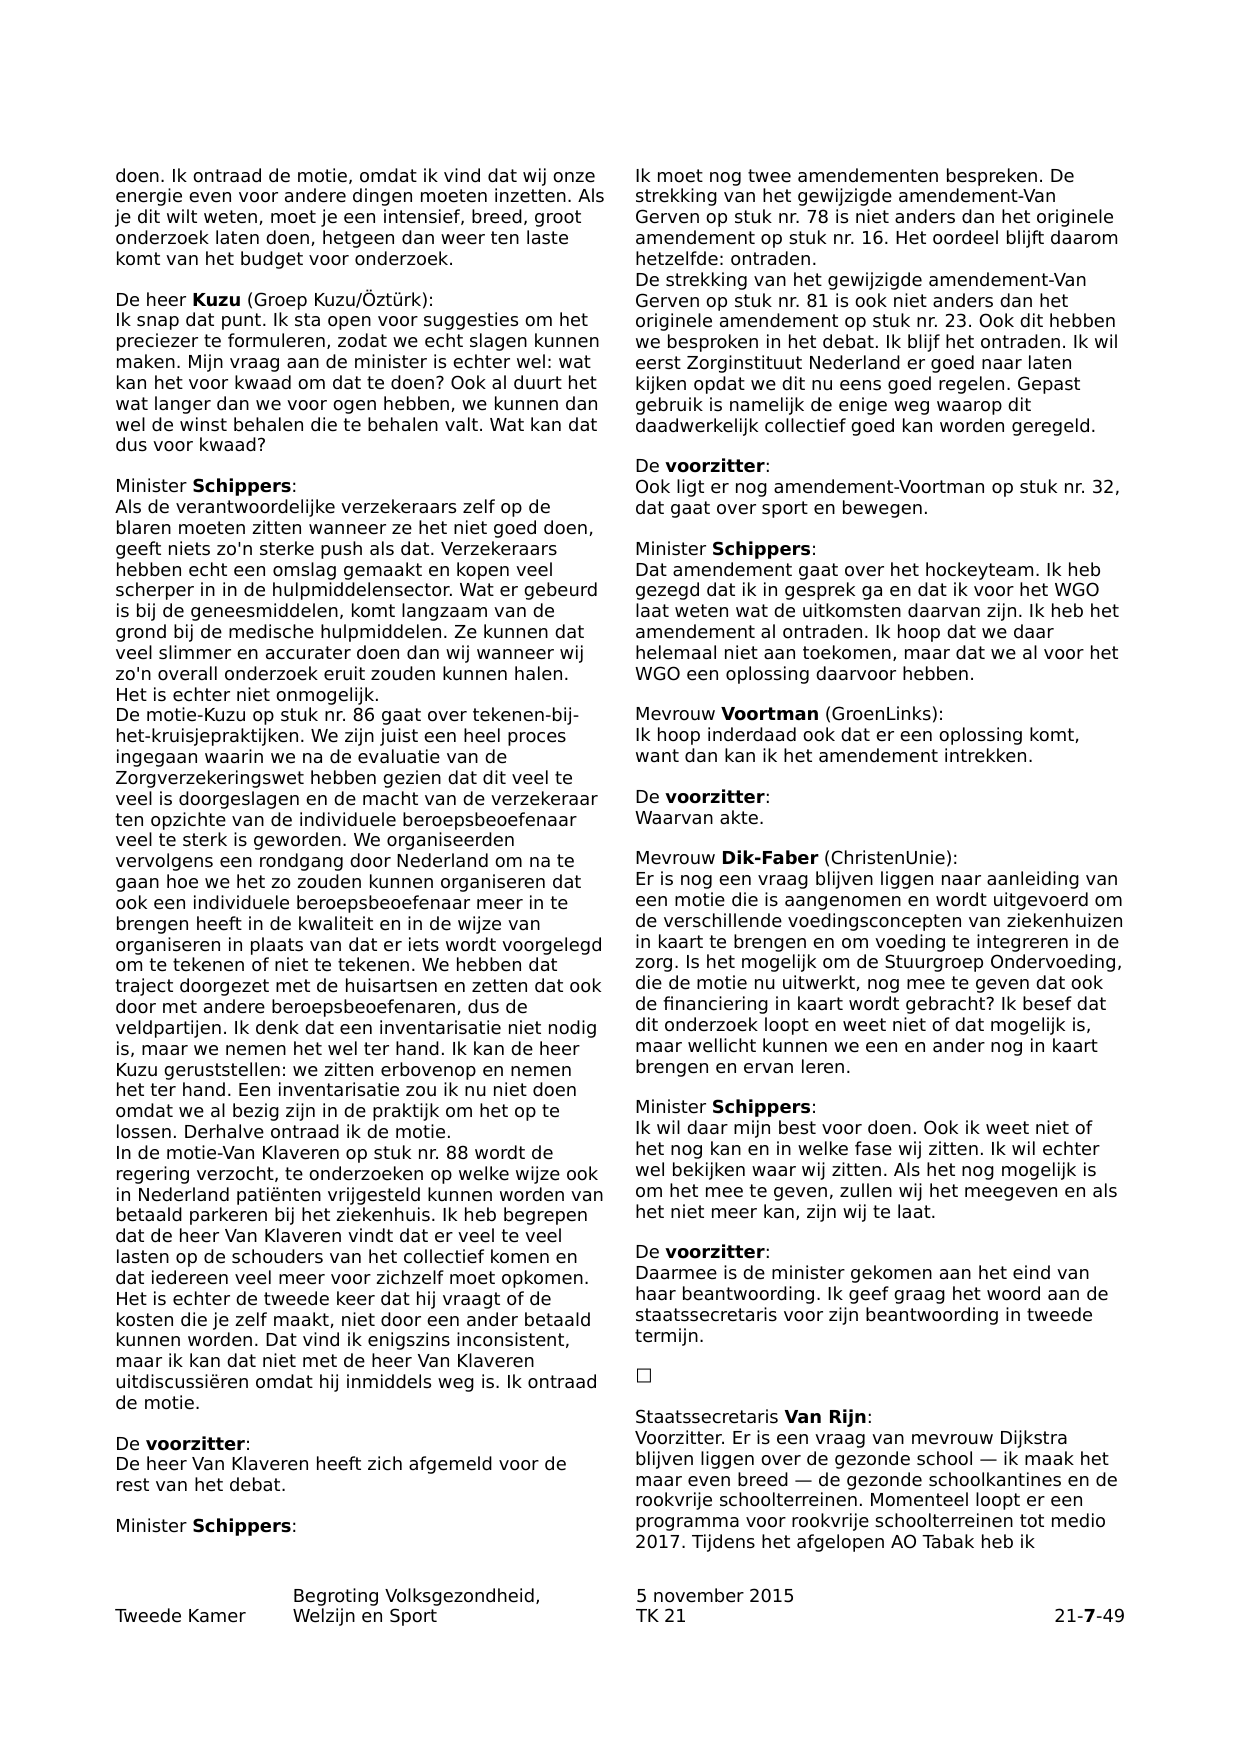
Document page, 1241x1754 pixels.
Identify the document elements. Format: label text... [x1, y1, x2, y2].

text Ik hoop inderdaad ook dat er een oplossing komt, want dan kan ik het amendement intrekken. [635, 725, 1125, 767]
text Voorzitter. Er is een vraag van mevrouw Dijkstra blijven liggen over de gezonde school — ik maak het maar even breed — de gezonde schoolkantines en de rookvrije schoolterreinen. Momenteel loopt er een programma voor rookvrije schoolterreinen tot medio 2017. Tijdens het afgelopen AO Tabak heb ik [635, 1428, 1125, 1553]
text ⬜ [635, 1366, 1125, 1387]
text Als de verantwoordelijke verzekeraars zelf op de blaren moeten zitten wanneer ze het niet goed doen, geeft niets zo'n sterke push als dat. Verzekeraars hebben echt een omslag gemaakt en kopen veel scherper in in de hulpmiddelensector. Wat er gebeurd is bij de geneesmiddelen, komt langzaam van de grond bij de medische hulpmiddelen. Ze kunnen dat veel slimmer en accurater doen dan wij wanneer wij zo'n overall onderzoek eruit zouden kunnen halen. Het is echter niet onmogelijk. [115, 497, 605, 705]
text De heer Kuzu (Groep Kuzu/Öztürk): [115, 289, 605, 310]
text Daarmee is de minister gekomen aan het eind van haar beantwoording. Ik geef graag het woord aan de staatssecretaris voor zijn beantwoording in tweede termijn. [635, 1263, 1125, 1346]
text Minister Schippers: [635, 538, 1125, 559]
text Mevrouw Voortman (GroenLinks): [635, 704, 1125, 725]
text De voorzitter: [635, 787, 1125, 807]
text Staatssecretaris Van Rijn: [635, 1407, 1125, 1428]
text De voorzitter: [115, 1433, 605, 1454]
text Mevrouw Dik-Faber (ChristenUnie): [635, 848, 1125, 869]
text Minister Schippers: [635, 1097, 1125, 1118]
text De voorzitter: [635, 1242, 1125, 1263]
text De heer Van Klaveren heeft zich afgemeld voor de rest van het debat. [115, 1454, 605, 1496]
text Ik snap dat punt. Ik sta open voor suggesties om het preciezer te formuleren, zodat we echt slagen kunnen maken. Mijn vraag aan de minister is echter wel: wat kan het voor kwaad om dat te doen? Ook al duurt het wat langer dan we voor ogen hebben, we kunnen dan wel de winst behalen die te behalen valt. Wat kan dat dus voor kwaad? [115, 310, 605, 456]
text Minister Schippers: [115, 1516, 605, 1537]
text Er is nog een vraag blijven liggen naar aanleiding van een motie die is aangenomen en wordt uitgevoerd om de verschillende voedingsconcepten van ziekenhuizen in kaart te brengen en om voeding te integreren in de zorg. Is het mogelijk om de Stuurgroep Ondervoeding, die de motie nu uitwerkt, nog mee te geven dat ook de financiering in kaart wordt gebracht? Ik besef dat dit onderzoek loopt en weet niet of dat mogelijk is, maar wellicht kunnen we een en ander nog in kaart brengen en ervan leren. [635, 869, 1125, 1077]
text De voorzitter: [635, 456, 1125, 477]
text De strekking van het gewijzigde amendement-Van Gerven op stuk nr. 81 is ook niet anders dan het originele amendement op stuk nr. 23. Ook dit hebben we besproken in het debat. Ik blijf het ontraden. Ik wil eerst Zorginstituut Nederland er goed naar laten kijken opdat we dit nu eens goed regelen. Gepast gebruik is namelijk de enige weg waarop dit daadwerkelijk collectief goed kan worden geregeld. [635, 269, 1125, 436]
text Minister Schippers: [115, 476, 605, 497]
text Ook ligt er nog amendement-Voortman op stuk nr. 32, dat gaat over sport en bewegen. [635, 477, 1125, 518]
text Waarvan akte. [635, 807, 1125, 828]
text doen. Ik ontraad de motie, omdat ik vind dat wij onze energie even voor andere dingen moeten inzetten. Als je dit wilt weten, moet je een intensief, breed, groot onderzoek laten doen, hetgeen dan weer ten laste komt van het budget voor onderzoek. [115, 165, 605, 269]
text Ik wil daar mijn best voor doen. Ook ik weet niet of het nog kan en in welke fase wij zitten. Ik wil echter wel bekijken waar wij zitten. Als het nog mogelijk is om het mee te geven, zullen wij het meegeven en als het niet meer kan, zijn wij te laat. [635, 1118, 1125, 1222]
text In de motie-Van Klaveren op stuk nr. 88 wordt de regering verzocht, te onderzoeken op welke wijze ook in Nederland patiënten vrijgesteld kunnen worden van betaald parkeren bij het ziekenhuis. Ik heb begrepen dat de heer Van Klaveren vindt dat er veel te veel lasten op de schouders van het collectief komen en dat iedereen veel meer voor zichzelf moet opkomen. Het is echter de tweede keer dat hij vraagt of de kosten die je zelf maakt, niet door een ander betaald kunnen worden. Dat vind ik enigszins inconsistent, maar ik kan dat niet met de heer Van Klaveren uitdiscussiëren omdat hij inmiddels weg is. Ik ontraad de motie. [115, 1143, 605, 1413]
text Dat amendement gaat over het hockeyteam. Ik heb gezegd dat ik in gesprek ga en dat ik voor het WGO laat weten wat de uitkomsten daarvan zijn. Ik heb het amendement al ontraden. Ik hoop dat we daar helemaal niet aan toekomen, maar dat we al voor het WGO een oplossing daarvoor hebben. [635, 559, 1125, 684]
text Ik moet nog twee amendementen bespreken. De strekking van het gewijzigde amendement-Van Gerven op stuk nr. 78 is niet anders dan het originele amendement op stuk nr. 16. Het oordeel blijft daarom hetzelfde: ontraden. [635, 165, 1125, 269]
text De motie-Kuzu op stuk nr. 86 gaat over tekenen-bij-het-kruisjepraktijken. We zijn juist een heel proces ingegaan waarin we na de evaluatie van de Zorgverzekeringswet hebben gezien dat dit veel te veel is doorgeslagen en de macht van de verzekeraar ten opzichte van de individuele beroepsbeoefenaar veel te sterk is geworden. We organiseerden vervolgens een rondgang door Nederland om na te gaan hoe we het zo zouden kunnen organiseren dat ook een individuele beroepsbeoefenaar meer in te brengen heeft in de kwaliteit en in de wijze van organiseren in plaats van dat er iets wordt voorgelegd om te tekenen of niet te tekenen. We hebben dat traject doorgezet met de huisartsen en zetten dat ook door met andere beroepsbeoefenaren, dus de veldpartijen. Ik denk dat een inventarisatie niet nodig is, maar we nemen het wel ter hand. Ik kan de heer Kuzu geruststellen: we zitten erbovenop en nemen het ter hand. Een inventarisatie zou ik nu niet doen omdat we al bezig zijn in de praktijk om het op te lossen. Derhalve ontraad ik de motie. [115, 705, 605, 1143]
